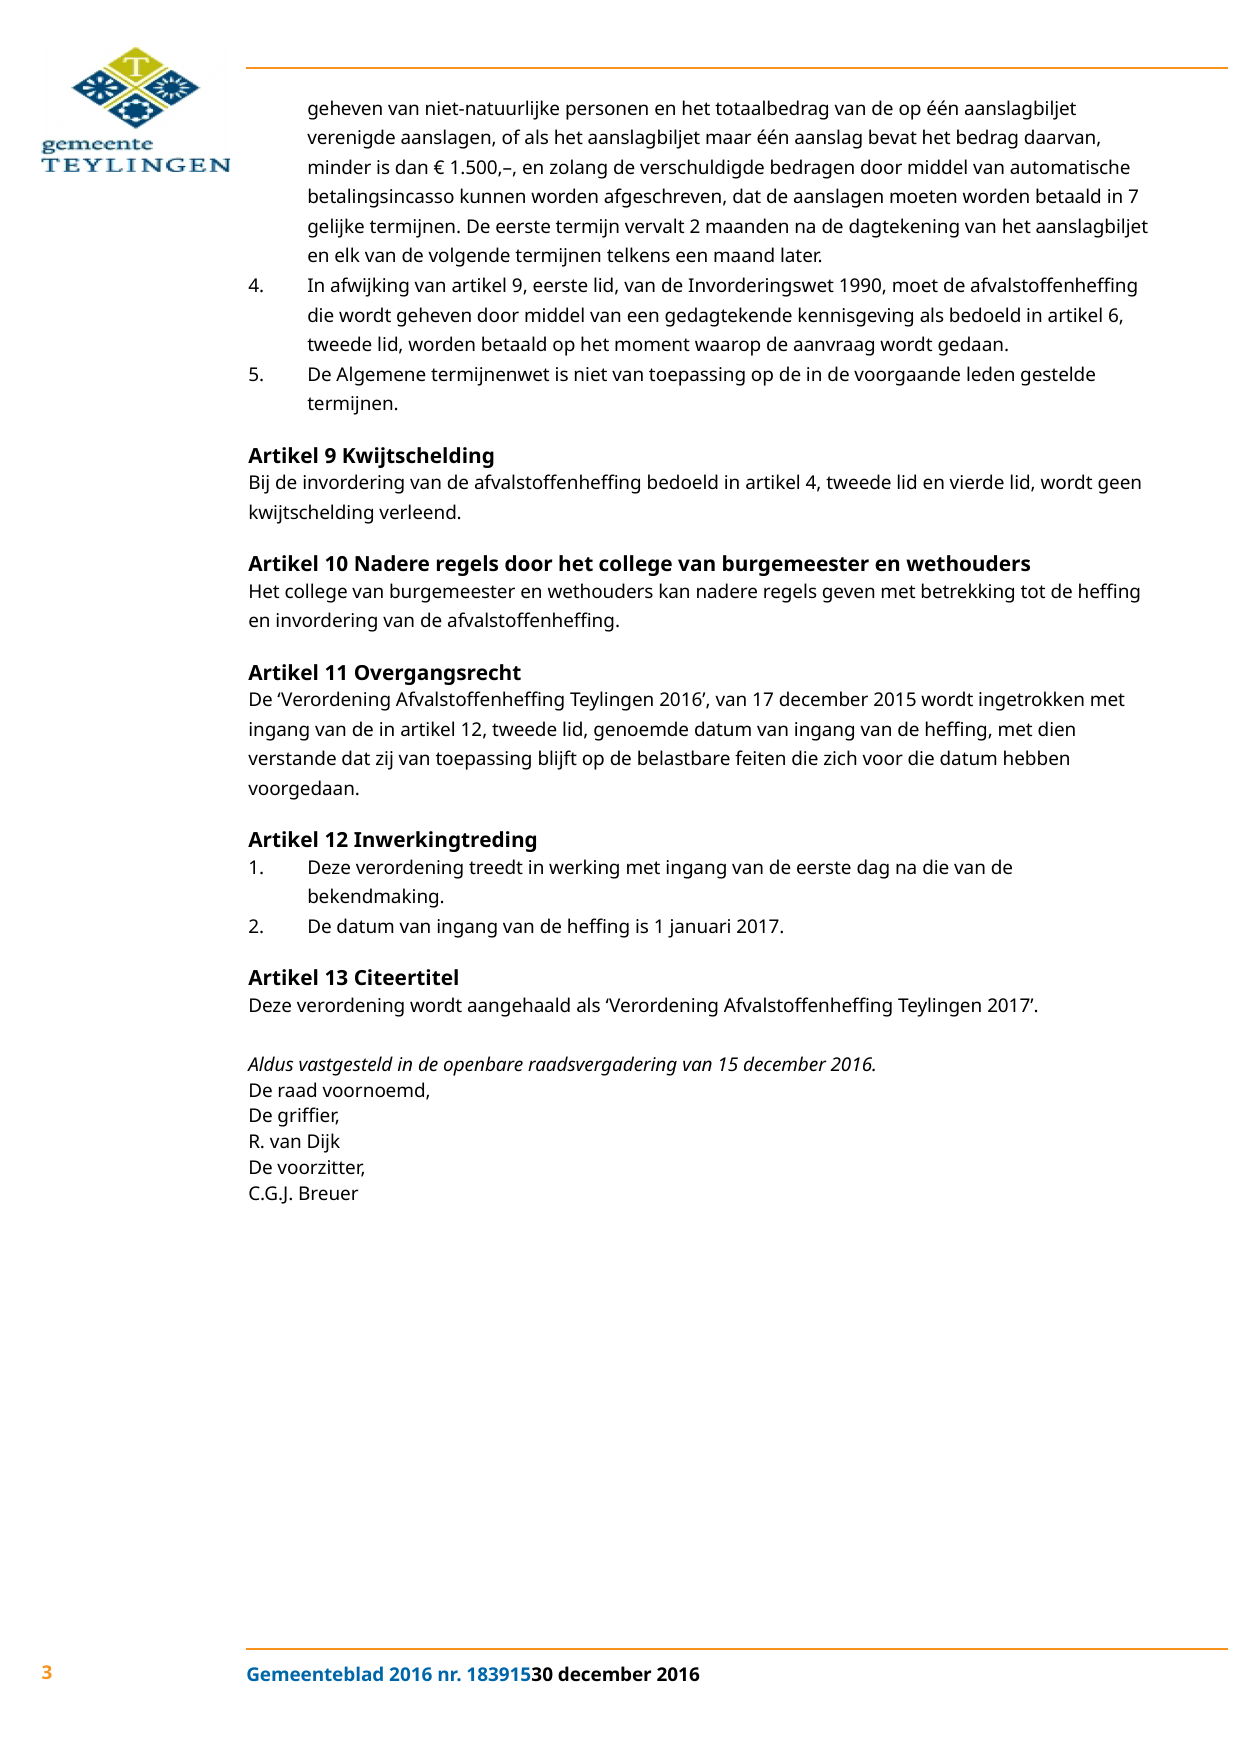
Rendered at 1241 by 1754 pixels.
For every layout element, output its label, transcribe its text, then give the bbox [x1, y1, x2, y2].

text Deze verordening wordt aangehaald als ‘Verordening Afvalstoffenheffing Teylingen 2017’. [248, 992, 1152, 1018]
text Bij de invordering van de afvalstoffenheffing bedoeld in artikel 4, tweede lid en vierde lid, wordt geen kwijtschelding verleend. [248, 469, 1152, 525]
text De griffier, [248, 1103, 1152, 1128]
picture [41, 47, 231, 172]
text Artikel 13 Citeertitel [248, 963, 1152, 992]
list De Algemene termijnenwet is niet van toepassing op de in de voorgaande leden gestelde termijnen. [248, 361, 1152, 416]
text De voorzitter, [248, 1154, 1152, 1180]
list geheven van niet-natuurlijke personen en het totaalbedrag van de op één aanslagbiljet verenigde aanslagen, of als het aanslagbiljet maar één aanslag bevat het bedrag daarvan, minder is dan € 1.500,–, en zolang de verschuldigde bedragen door middel van automatische betalingsincasso kunnen worden afgeschreven, dat de aanslagen moeten worden betaald in 7 gelijke termijnen. De eerste termijn vervalt 2 maanden na de dagtekening van het aanslagbiljet en elk van de volgende termijnen telkens een maand later. [248, 95, 1152, 268]
text Artikel 11 Overgangsrecht [248, 658, 1152, 686]
text R. van Dijk [248, 1128, 1152, 1154]
text Artikel 12 Inwerkingtreding [248, 826, 1152, 854]
text Aldus vastgesteld in de openbare raadsvergadering van 15 december 2016. [248, 1051, 1152, 1077]
text De raad voornoemd, [248, 1077, 1152, 1103]
list De datum van ingang van de heffing is 1 januari 2017. [248, 913, 1152, 939]
list Deze verordening treedt in werking met ingang van de eerste dag na die van de bekendmaking. [248, 854, 1152, 909]
text C.G.J. Breuer [248, 1180, 1152, 1206]
list In afwijking van artikel 9, eerste lid, van de Invorderingswet 1990, moet de afvalstoffenheffing die wordt geheven door middel van een gedagtekende kennisgeving als bedoeld in artikel 6, tweede lid, worden betaald op het moment waarop de aanvraag wordt gedaan. [248, 272, 1152, 357]
text De ‘Verordening Afvalstoffenheffing Teylingen 2016’, van 17 december 2015 wordt ingetrokken met ingang van de in artikel 12, tweede lid, genoemde datum van ingang van de heffing, met dien verstande dat zij van toepassing blijft op de belastbare feiten die zich voor die datum hebben voorgedaan. [248, 686, 1152, 801]
text Artikel 10 Nadere regels door het college van burgemeester en wethouders [248, 549, 1152, 578]
text Het college van burgemeester en wethouders kan nadere regels geven met betrekking tot de heffing en invordering van de afvalstoffenheffing. [248, 578, 1152, 633]
text Artikel 9 Kwijtschelding [248, 441, 1152, 469]
